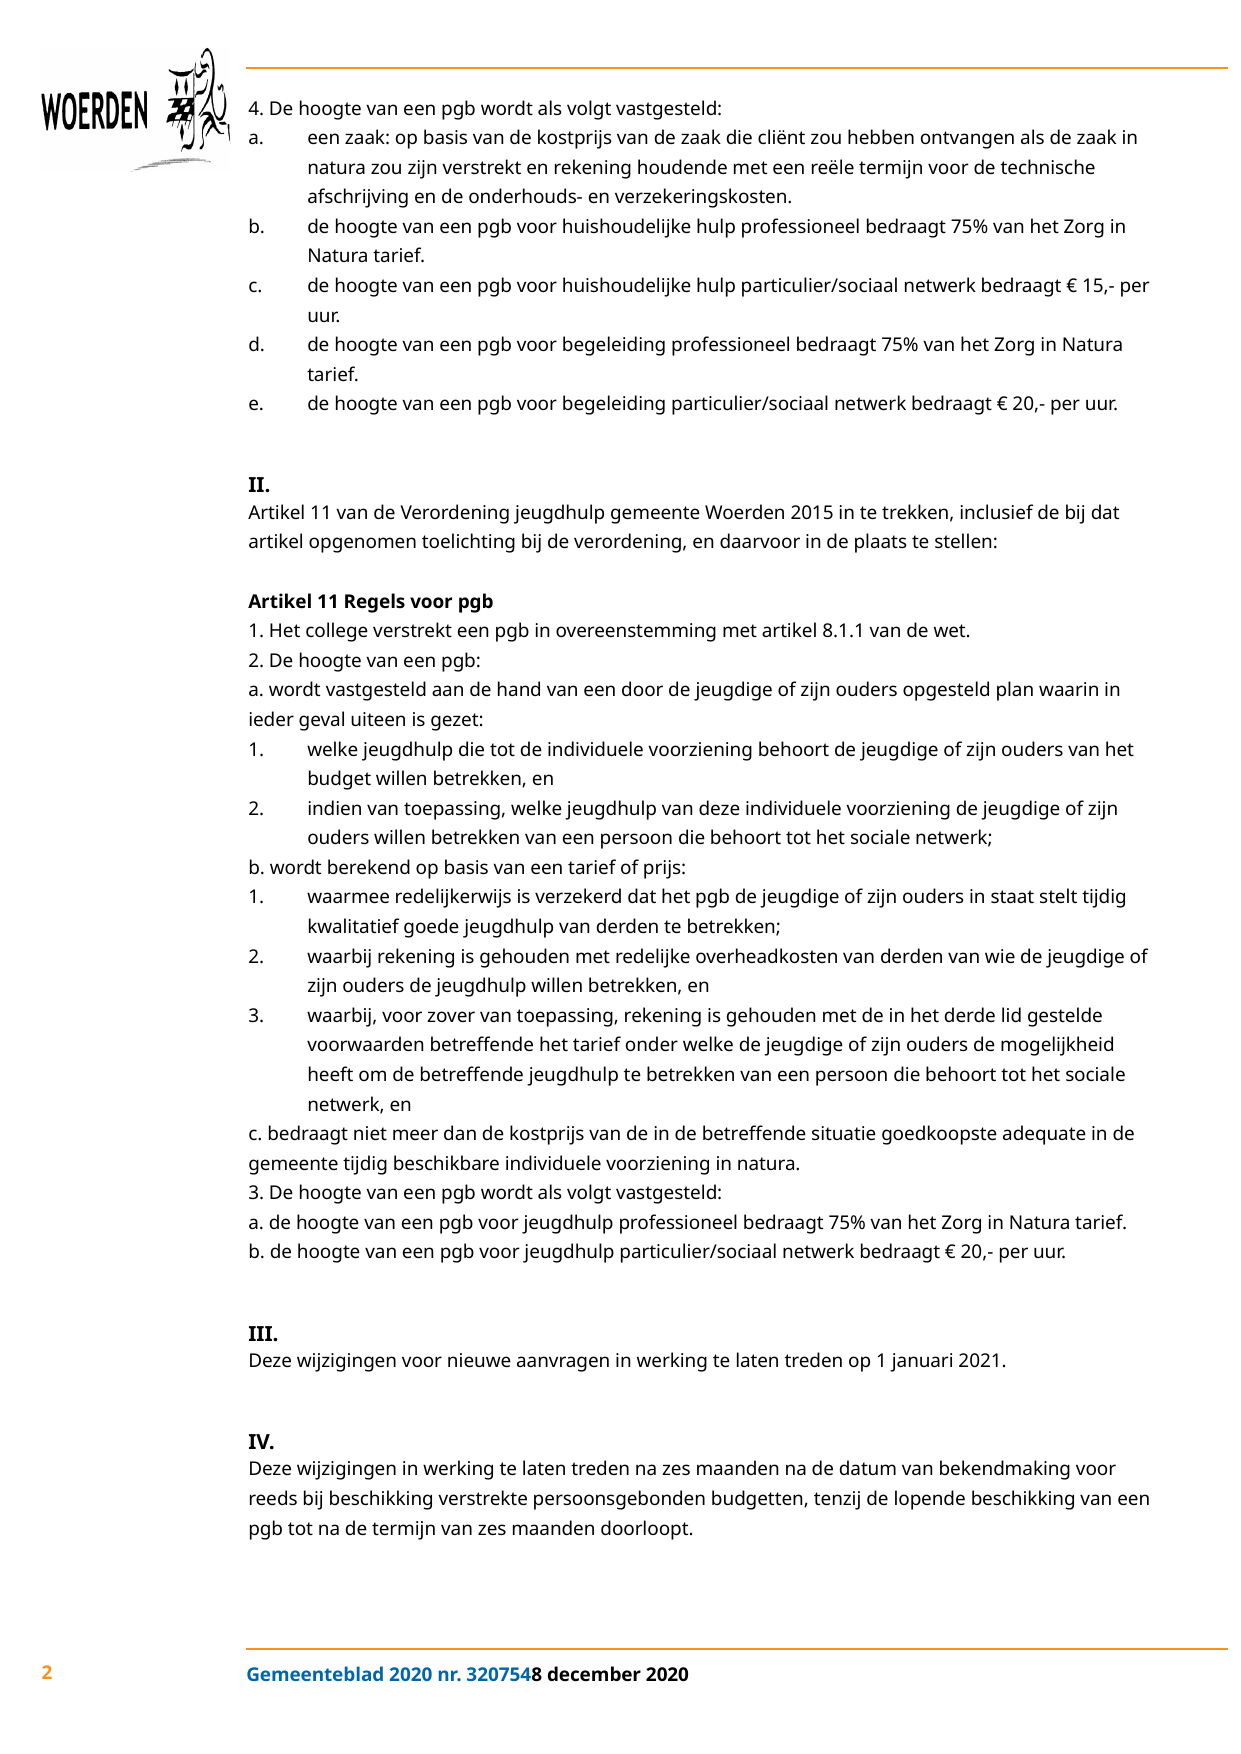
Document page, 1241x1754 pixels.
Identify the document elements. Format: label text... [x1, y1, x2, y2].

list een zaak: op basis van de kostprijs van de zaak die cliënt zou hebben ontvangen als de zaak in natura zou zijn verstrekt en rekening houdende met een reële termijn voor de technische afschrijving en de onderhouds- en verzekeringskosten. [248, 124, 1152, 209]
list welke jeugdhulp die tot de individuele voorziening behoort de jeugdige of zijn ouders van het budget willen betrekken, en [248, 736, 1152, 791]
text Artikel 11 Regels voor pgb [248, 588, 1152, 613]
picture [41, 47, 231, 172]
list indien van toepassing, welke jeugdhulp van deze individuele voorziening de jeugdige of zijn ouders willen betrekken van een persoon die behoort tot het sociale netwerk; [248, 795, 1152, 850]
text b. de hoogte van een pgb voor jeugdhulp particulier/sociaal netwerk bedraagt € 20,- per uur. [248, 1239, 1152, 1264]
text b. wordt berekend op basis van een tarief of prijs: [248, 854, 1152, 880]
text 4. De hoogte van een pgb wordt als volgt vastgesteld: [248, 95, 1152, 121]
text a. de hoogte van een pgb voor jeugdhulp professioneel bedraagt 75% van het Zorg in Natura tarief. [248, 1209, 1152, 1235]
text 3. De hoogte van een pgb wordt als volgt vastgesteld: [248, 1179, 1152, 1205]
text Deze wijzigingen in werking te laten treden na zes maanden na de datum van bekendmaking voor reeds bij beschikking verstrekte persoonsgebonden budgetten, tenzij de lopende beschikking van een pgb tot na de termijn van zes maanden doorloopt. [248, 1456, 1152, 1540]
text Deze wijzigingen voor nieuwe aanvragen in werking te laten treden op 1 januari 2021. [248, 1347, 1152, 1373]
list waarbij rekening is gehouden met redelijke overheadkosten van derden van wie de jeugdige of zijn ouders de jeugdhulp willen betrekken, en [248, 943, 1152, 998]
text 1. Het college verstrekt een pgb in overeenstemming met artikel 8.1.1 van de wet. [248, 617, 1152, 643]
list de hoogte van een pgb voor huishoudelijke hulp professioneel bedraagt 75% van het Zorg in Natura tarief. [248, 213, 1152, 268]
list waarbij, voor zover van toepassing, rekening is gehouden met de in het derde lid gestelde voorwaarden betreffende het tarief onder welke de jeugdige of zijn ouders de mogelijkheid heeft om de betreffende jeugdhulp te betrekken van een persoon die behoort tot het sociale netwerk, en [248, 1002, 1152, 1116]
text 2. De hoogte van een pgb: [248, 647, 1152, 673]
text Artikel 11 van de Verordening jeugdhulp gemeente Woerden 2015 in te trekken, inclusief de bij dat artikel opgenomen toelichting bij de verordening, en daarvoor in de plaats te stellen: [248, 499, 1152, 554]
text a. wordt vastgesteld aan de hand van een door de jeugdige of zijn ouders opgesteld plan waarin in ieder geval uiteen is gezet: [248, 677, 1152, 732]
list de hoogte van een pgb voor begeleiding particulier/sociaal netwerk bedraagt € 20,- per uur. [248, 391, 1152, 416]
list de hoogte van een pgb voor huishoudelijke hulp particulier/sociaal netwerk bedraagt € 15,- per uur. [248, 272, 1152, 328]
list de hoogte van een pgb voor begeleiding professioneel bedraagt 75% van het Zorg in Natura tarief. [248, 331, 1152, 387]
list waarmee redelijkerwijs is verzekerd dat het pgb de jeugdige of zijn ouders in staat stelt tijdig kwalitatief goede jeugdhulp van derden te betrekken; [248, 884, 1152, 939]
text II. [248, 471, 1152, 499]
text III. [248, 1319, 1152, 1347]
text c. bedraagt niet meer dan de kostprijs van de in de betreffende situatie goedkoopste adequate in de gemeente tijdig beschikbare individuele voorziening in natura. [248, 1120, 1152, 1176]
text IV. [248, 1427, 1152, 1456]
